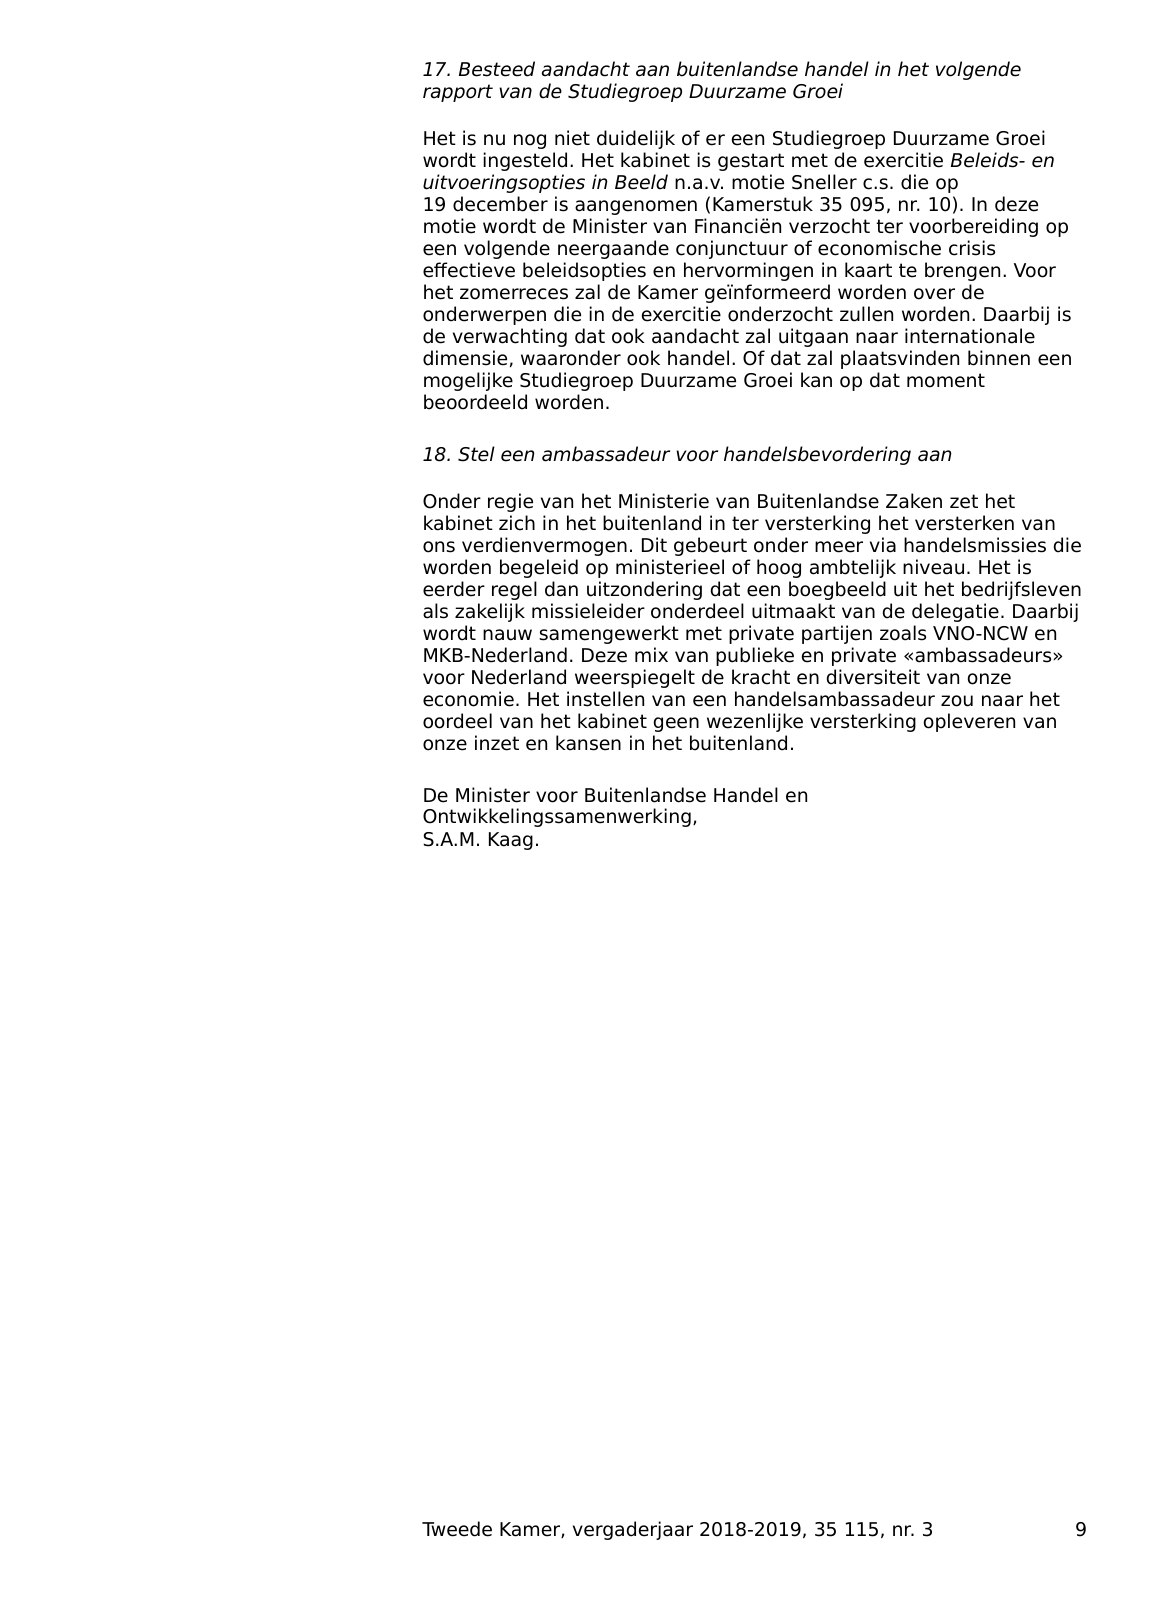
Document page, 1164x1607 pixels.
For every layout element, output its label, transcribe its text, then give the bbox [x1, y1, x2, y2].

subtitle 18. Stel een ambassadeur voor handelsbevordering aan [422, 444, 1087, 466]
subtitle 17. Besteed aandacht aan buitenlandse handel in het volgende rapport van de Studiegroep Duurzame Groei [422, 59, 1087, 103]
text De Minister voor Buitenlandse Handel en Ontwikkelingssamenwerking, S.A.M. Kaag. [422, 784, 1087, 850]
text Het is nu nog niet duidelijk of er een Studiegroep Duurzame Groei wordt ingesteld. Het kabinet is gestart met de exercitie Beleids- en uitvoeringsopties in Beeld n.a.v. motie Sneller c.s. die op 19 december is aangenomen (Kamerstuk 35 095, nr. 10). In deze motie wordt de Minister van Financiën verzocht ter voorbereiding op een volgende neergaande conjunctuur of economische crisis effectieve beleidsopties en hervormingen in kaart te brengen. Voor het zomerreces zal de Kamer geïnformeerd worden over de onderwerpen die in de exercitie onderzocht zullen worden. Daarbij is de verwachting dat ook aandacht zal uitgaan naar internationale dimensie, waaronder ook handel. Of dat zal plaatsvinden binnen een mogelijke Studiegroep Duurzame Groei kan op dat moment beoordeeld worden. [422, 128, 1087, 414]
text Onder regie van het Ministerie van Buitenlandse Zaken zet het kabinet zich in het buitenland in ter versterking het versterken van ons verdienvermogen. Dit gebeurt onder meer via handelsmissies die worden begeleid op ministerieel of hoog ambtelijk niveau. Het is eerder regel dan uitzondering dat een boegbeeld uit het bedrijfsleven als zakelijk missieleider onderdeel uitmaakt van de delegatie. Daarbij wordt nauw samengewerkt met private partijen zoals VNO-NCW en MKB-Nederland. Deze mix van publieke en private «ambassadeurs» voor Nederland weerspiegelt de kracht en diversiteit van onze economie. Het instellen van een handelsambassadeur zou naar het oordeel van het kabinet geen wezenlijke versterking opleveren van onze inzet en kansen in het buitenland. [422, 491, 1087, 754]
